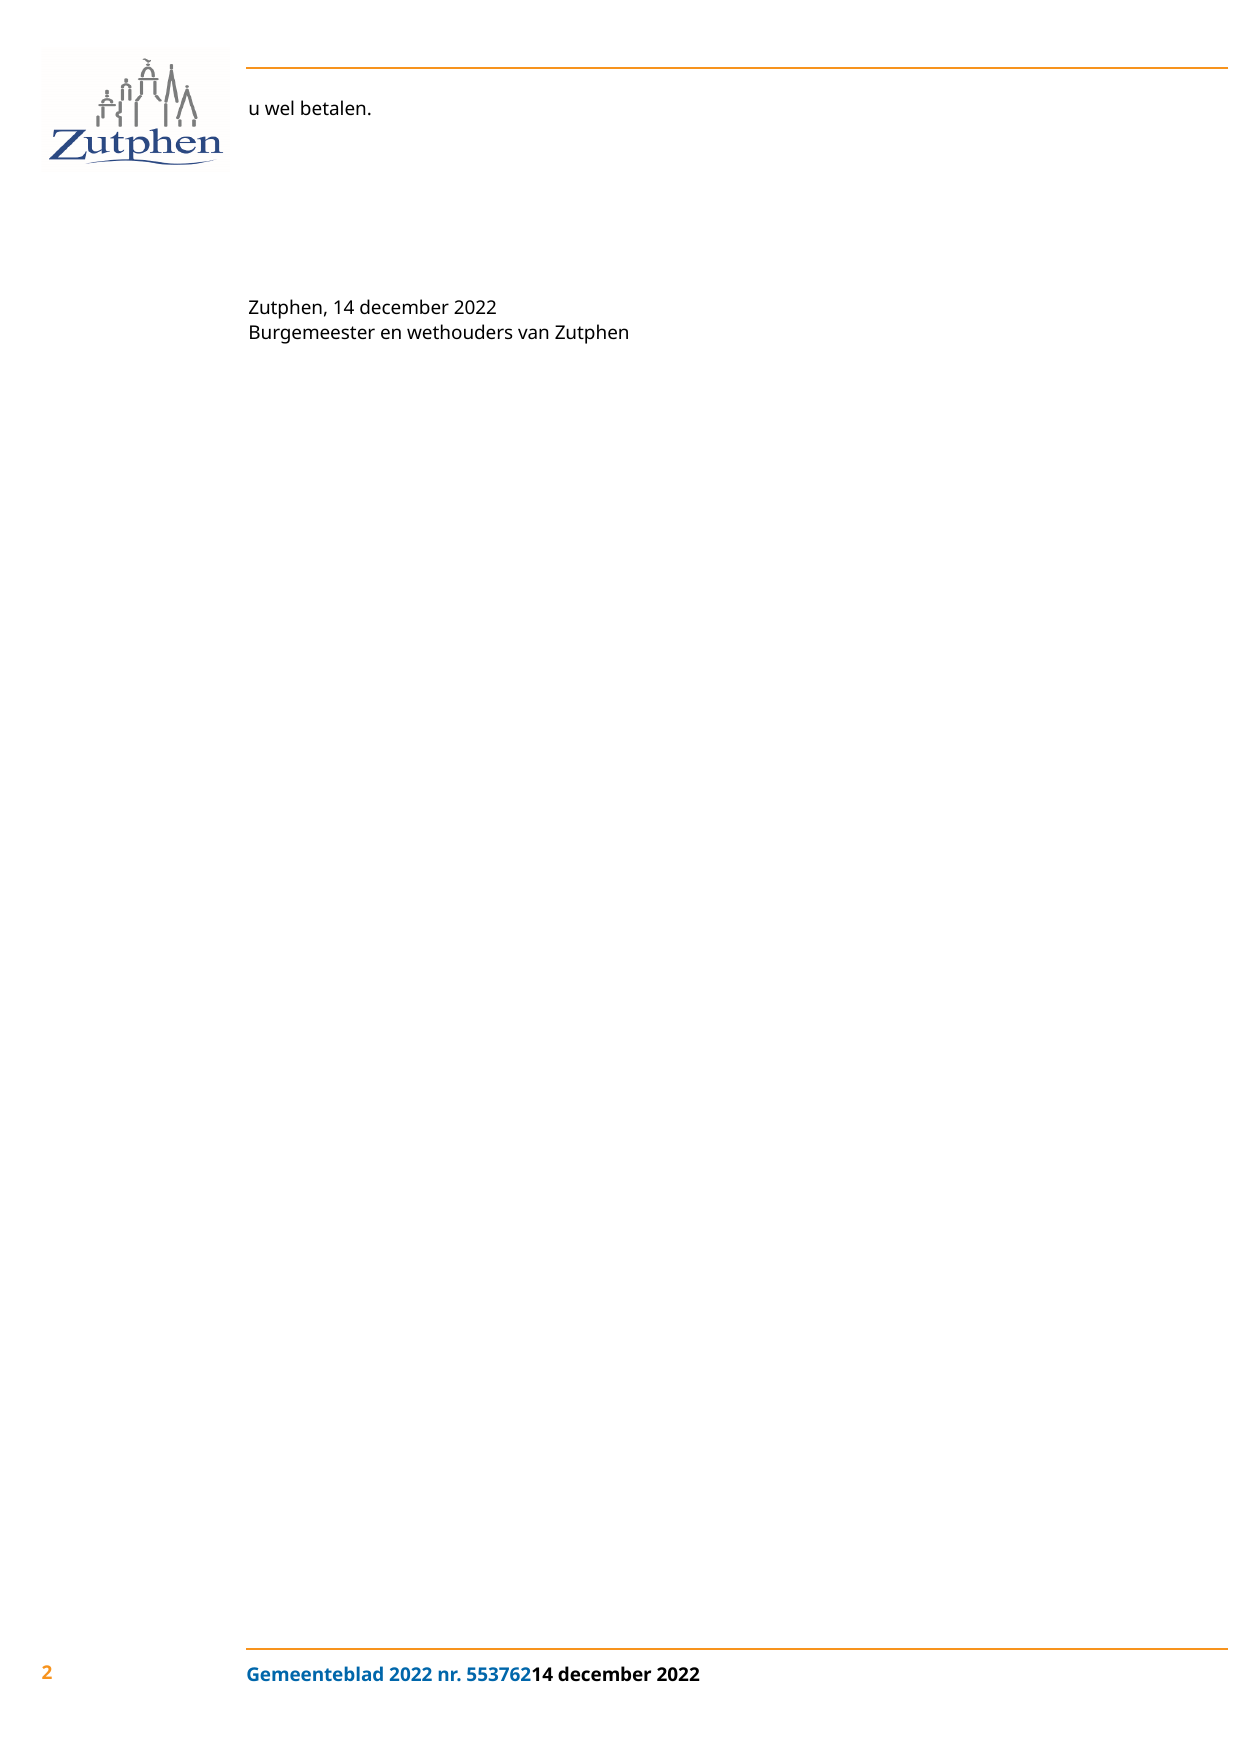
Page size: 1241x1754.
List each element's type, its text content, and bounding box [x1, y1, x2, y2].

text u wel betalen. [248, 95, 1152, 121]
picture [41, 47, 231, 172]
text Zutphen, 14 december 2022 [248, 294, 1152, 319]
text Burgemeester en wethouders van Zutphen [248, 319, 1152, 345]
